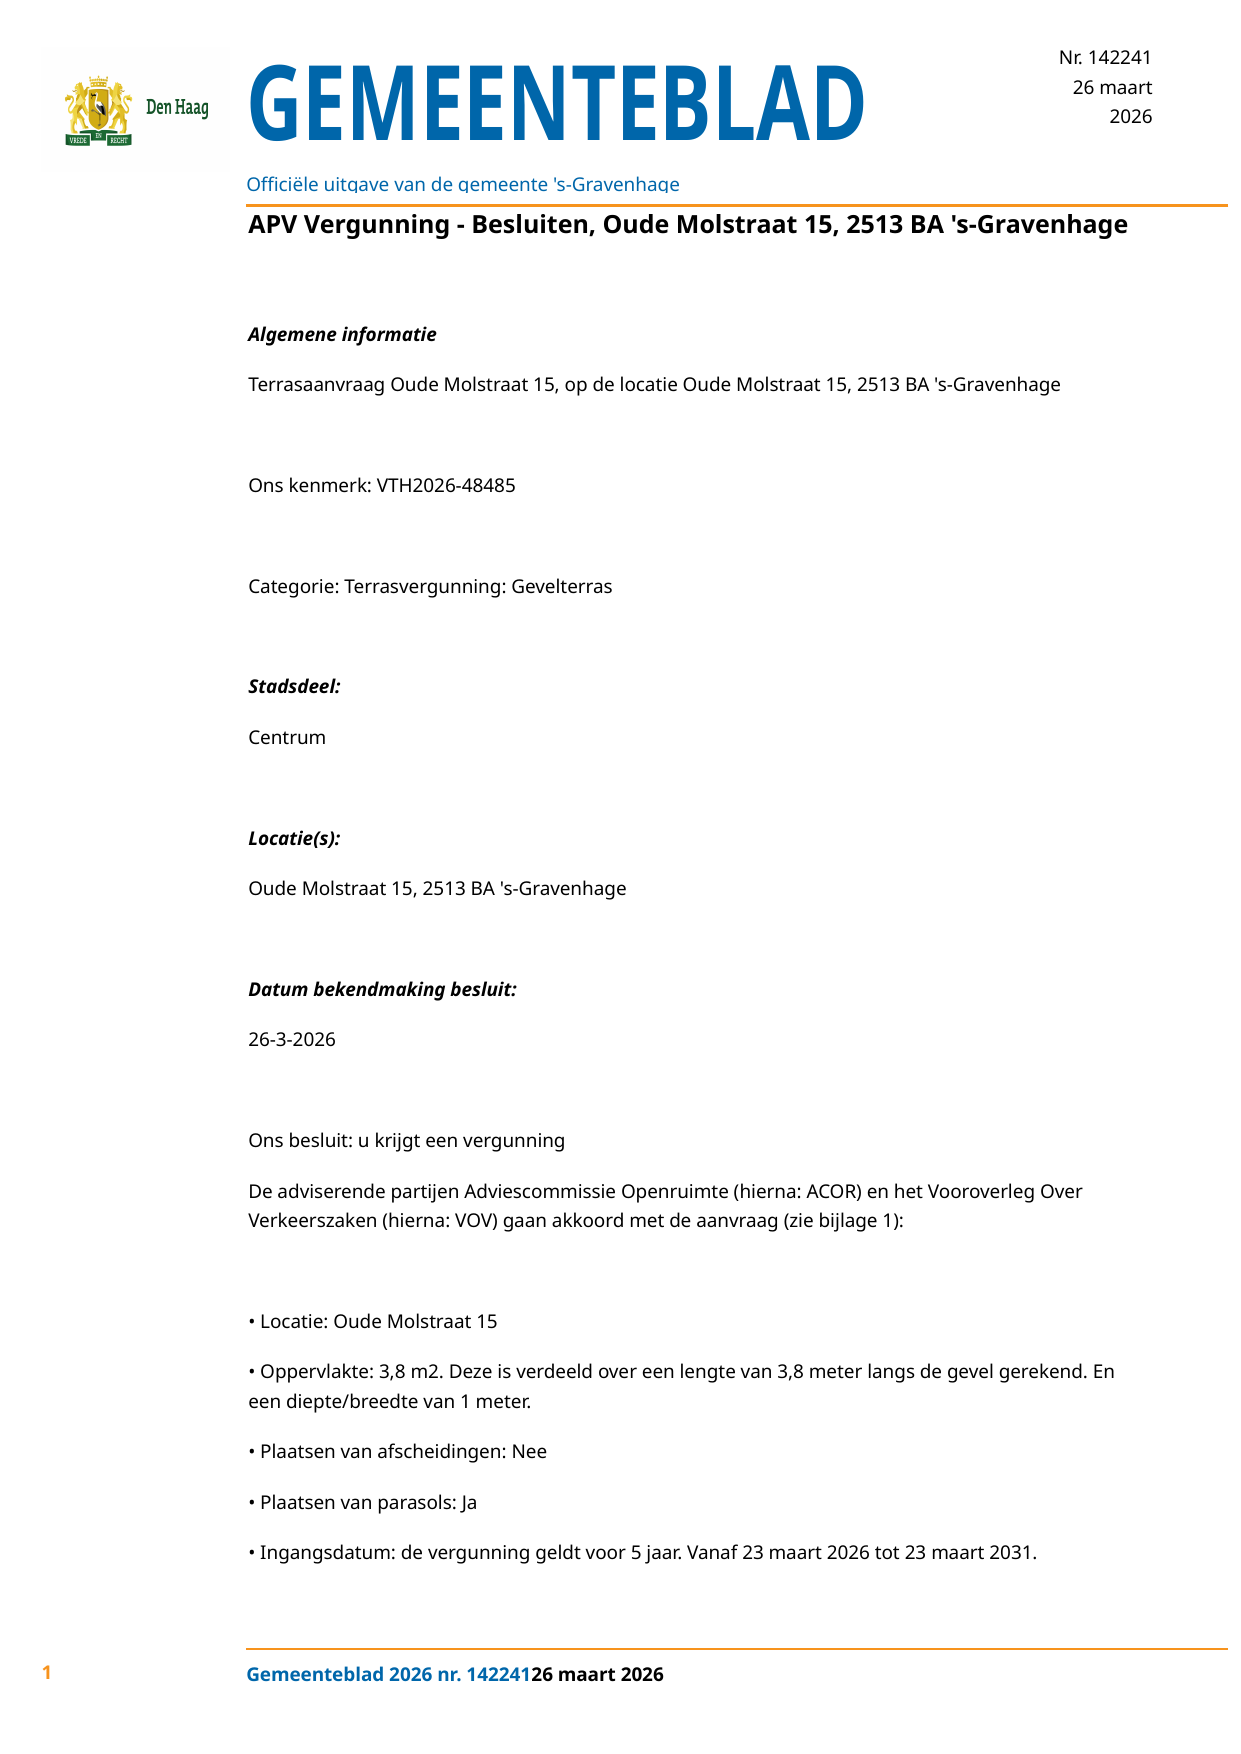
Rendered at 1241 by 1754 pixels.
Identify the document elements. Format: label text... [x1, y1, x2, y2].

text Terrasaanvraag Oude Molstraat 15, op de locatie Oude Molstraat 15, 2513 BA 's-Gravenhage [248, 371, 1152, 397]
text Ons kenmerk: VTH2026-48485 [248, 472, 1152, 498]
text Centrum [248, 724, 1152, 750]
text APV Vergunning - Besluiten, Oude Molstraat 15, 2513 BA 's-Gravenhage [248, 207, 1152, 241]
picture [41, 47, 231, 172]
text Datum bekendmaking besluit: [248, 976, 1152, 1002]
text De adviserende partijen Adviescommissie Openruimte (hierna: ACOR) en het Vooroverleg Over Verkeerszaken (hierna: VOV) gaan akkoord met de aanvraag (zie bijlage 1): [248, 1178, 1152, 1233]
text • Plaatsen van afscheidingen: Nee [248, 1439, 1152, 1464]
text Locatie(s): [248, 825, 1152, 851]
text • Plaatsen van parasols: Ja [248, 1489, 1152, 1515]
text Algemene informatie [248, 321, 1152, 346]
text • Oppervlakte: 3,8 m2. Deze is verdeeld over een lengte van 3,8 meter langs de gevel gerekend. En een diepte/breedte van 1 meter. [248, 1359, 1152, 1414]
text Stadsdeel: [248, 674, 1152, 699]
text Ons besluit: u krijgt een vergunning [248, 1127, 1152, 1153]
text • Ingangsdatum: de vergunning geldt voor 5 jaar. Vanaf 23 maart 2026 tot 23 maart 2031. [248, 1539, 1152, 1565]
text Oude Molstraat 15, 2513 BA 's-Gravenhage [248, 875, 1152, 901]
text • Locatie: Oude Molstraat 15 [248, 1308, 1152, 1334]
text 26-3-2026 [248, 1027, 1152, 1052]
text Categorie: Terrasvergunning: Gevelterras [248, 573, 1152, 598]
